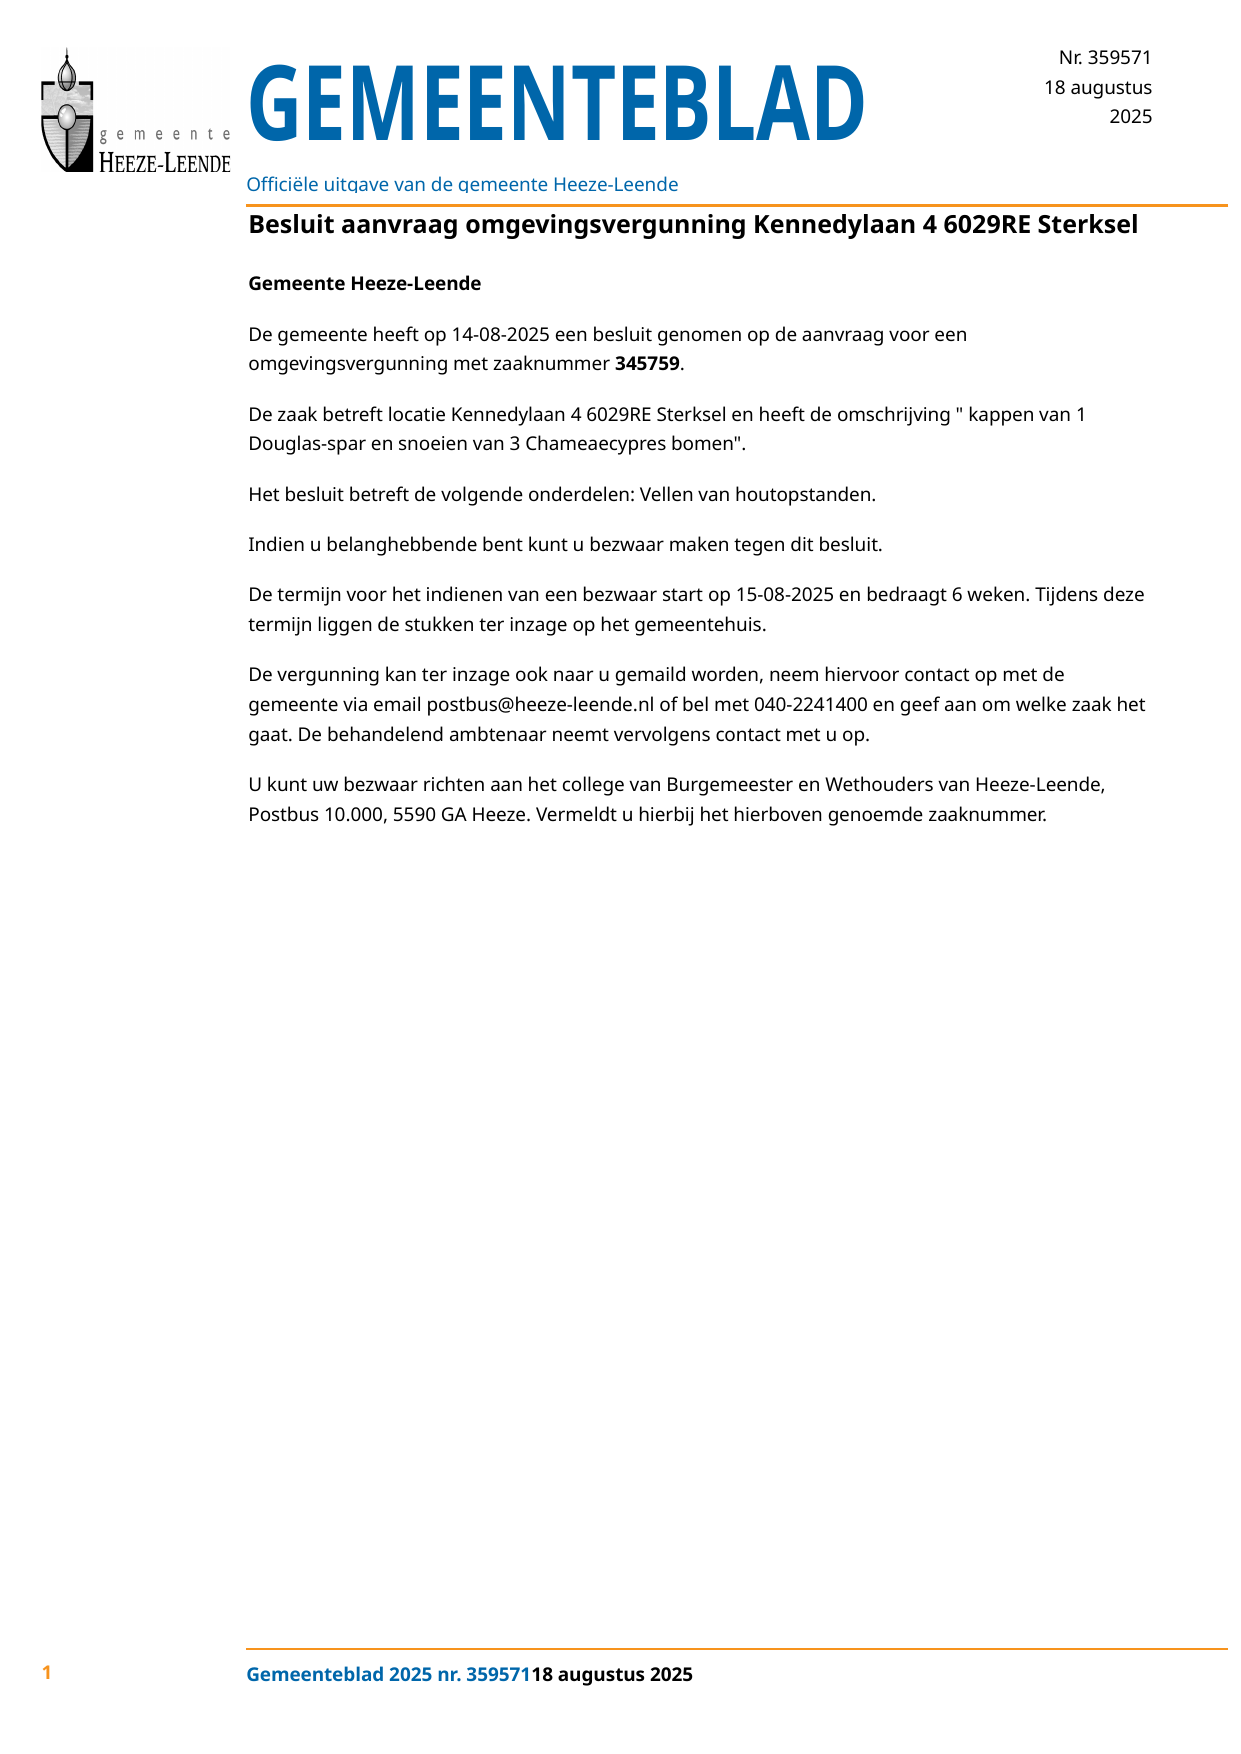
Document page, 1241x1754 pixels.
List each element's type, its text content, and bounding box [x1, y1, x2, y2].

text De gemeente heeft op 14-08-2025 een besluit genomen op de aanvraag voor een omgevingsvergunning met zaaknummer 345759. [248, 321, 1152, 376]
text De termijn voor het indienen van een bezwaar start op 15-08-2025 en bedraagt 6 weken. Tijdens deze termijn liggen de stukken ter inzage op het gemeentehuis. [248, 582, 1152, 637]
text Indien u belanghebbende bent kunt u bezwaar maken tegen dit besluit. [248, 531, 1152, 557]
text Gemeente Heeze-Leende [248, 270, 1152, 296]
text Het besluit betreft de volgende onderdelen: Vellen van houtopstanden. [248, 481, 1152, 506]
text Besluit aanvraag omgevingsvergunning Kennedylaan 4 6029RE Sterksel [248, 207, 1152, 241]
text De vergunning kan ter inzage ook naar u gemaild worden, neem hiervoor contact op met de gemeente via email postbus@heeze-leende.nl of bel met 040-2241400 en geef aan om welke zaak het gaat. De behandelend ambtenaar neemt vervolgens contact met u op. [248, 662, 1152, 746]
text De zaak betreft locatie Kennedylaan 4 6029RE Sterksel en heeft de omschrijving " kappen van 1 Douglas-spar en snoeien van 3 Chameaecypres bomen". [248, 401, 1152, 456]
picture [41, 47, 231, 172]
text U kunt uw bezwaar richten aan het college van Burgemeester en Wethouders van Heeze-Leende, Postbus 10.000, 5590 GA Heeze. Vermeldt u hierbij het hierboven genoemde zaaknummer. [248, 771, 1152, 826]
